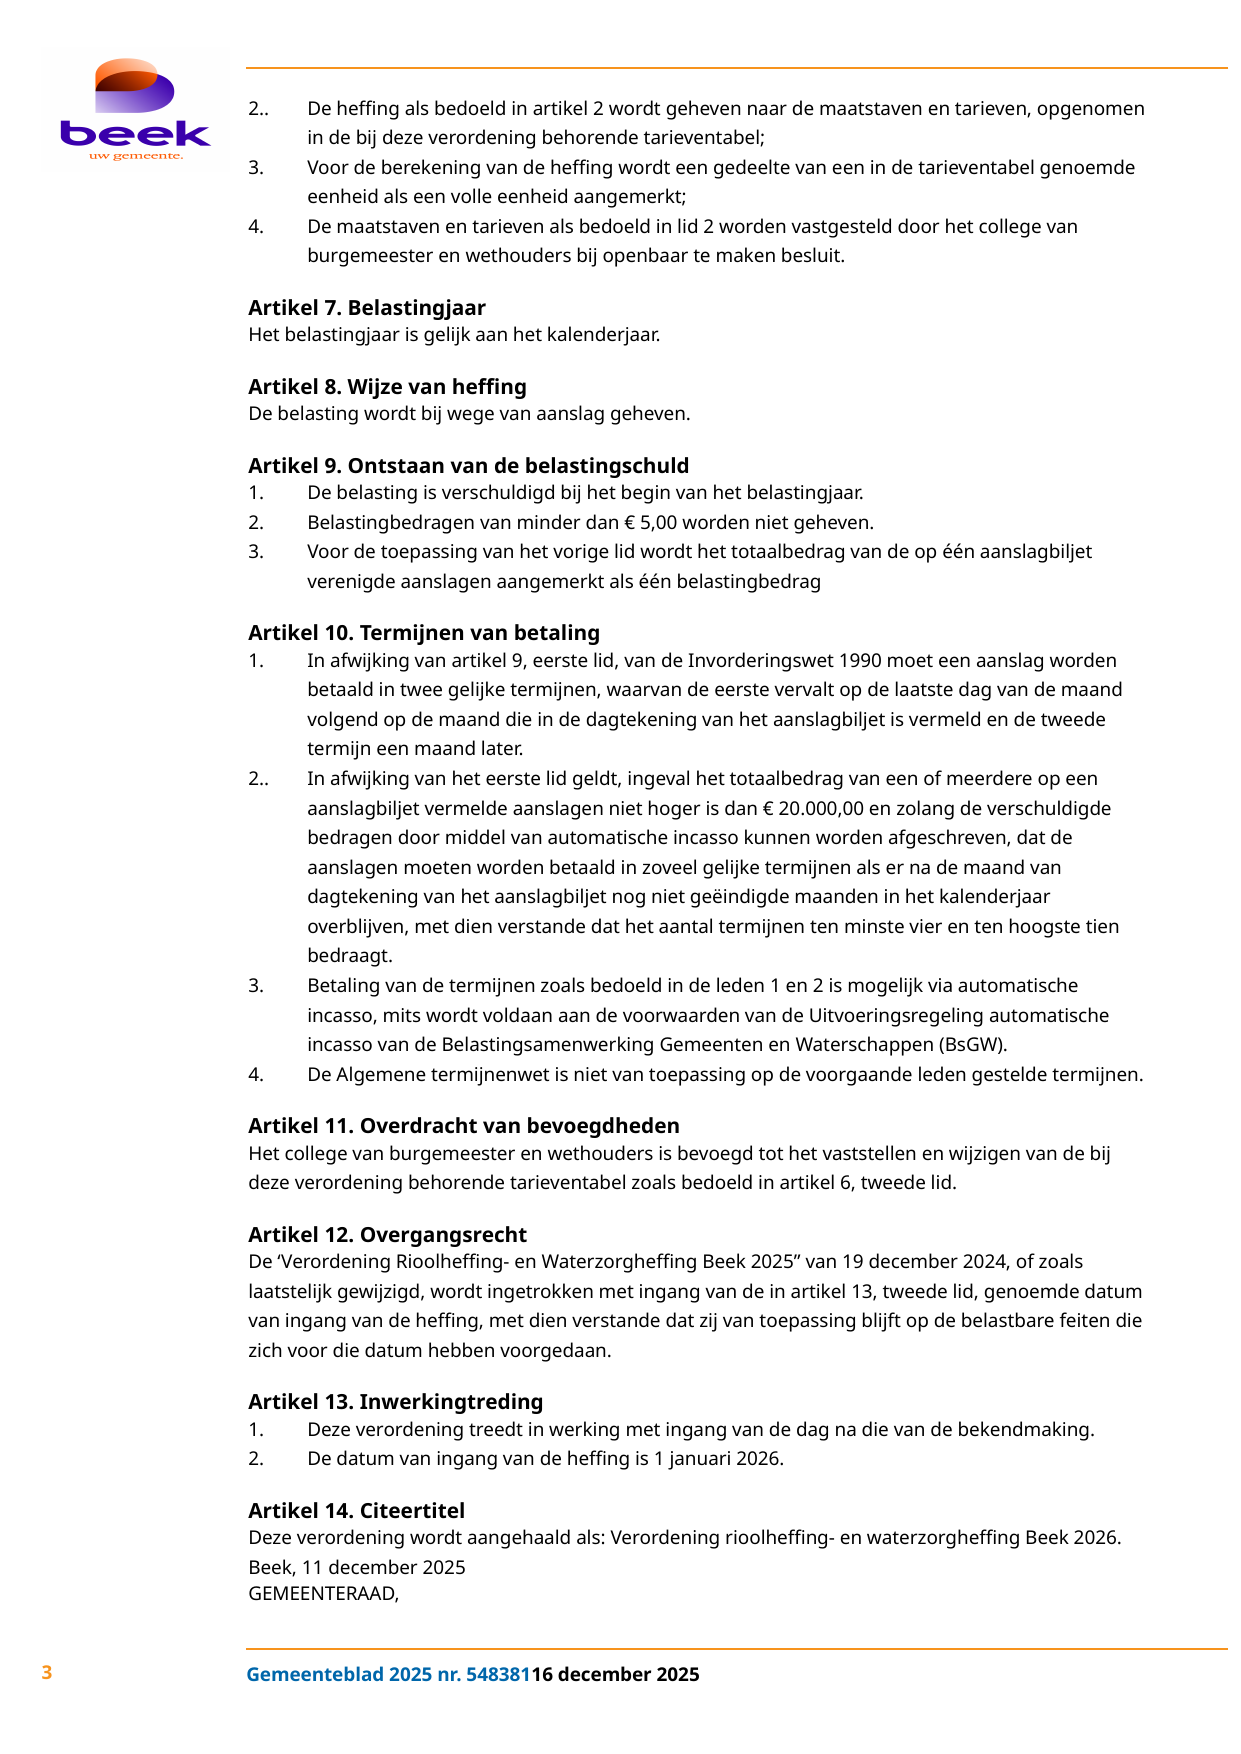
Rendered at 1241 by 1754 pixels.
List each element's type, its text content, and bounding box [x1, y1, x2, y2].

list In afwijking van het eerste lid geldt, ingeval het totaalbedrag van een of meerdere op een aanslagbiljet vermelde aanslagen niet hoger is dan € 20.000,00 en zolang de verschuldigde bedragen door middel van automatische incasso kunnen worden afgeschreven, dat de aanslagen moeten worden betaald in zoveel gelijke termijnen als er na de maand van dagtekening van het aanslagbiljet nog niet geëindigde maanden in het kalenderjaar overblijven, met dien verstande dat het aantal termijnen ten minste vier en ten hoogste tien bedraagt. [248, 765, 1152, 968]
text Artikel 9. Ontstaan van de belastingschuld [248, 451, 1152, 479]
text Artikel 12. Overgangsrecht [248, 1220, 1152, 1248]
list De Algemene termijnenwet is niet van toepassing op de voorgaande leden gestelde termijnen. [248, 1061, 1152, 1087]
list De heffing als bedoeld in artikel 2 wordt geheven naar de maatstaven en tarieven, opgenomen in de bij deze verordening behorende tarieventabel; [248, 95, 1152, 150]
list In afwijking van artikel 9, eerste lid, van de Invorderingswet 1990 moet een aanslag worden betaald in twee gelijke termijnen, waarvan de eerste vervalt op de laatste dag van de maand volgend op de maand die in de dagtekening van het aanslagbiljet is vermeld en de tweede termijn een maand later. [248, 647, 1152, 761]
text Artikel 7. Belastingjaar [248, 293, 1152, 322]
text Artikel 14. Citeertitel [248, 1496, 1152, 1524]
text Artikel 13. Inwerkingtreding [248, 1387, 1152, 1416]
list Voor de berekening van de heffing wordt een gedeelte van een in de tarieventabel genoemde eenheid als een volle eenheid aangemerkt; [248, 154, 1152, 209]
text Artikel 8. Wijze van heffing [248, 372, 1152, 400]
list Betaling van de termijnen zoals bedoeld in de leden 1 en 2 is mogelijk via automatische incasso, mits wordt voldaan aan de voorwaarden van de Uitvoeringsregeling automatische incasso van de Belastingsamenwerking Gemeenten en Waterschappen (BsGW). [248, 972, 1152, 1057]
text Het college van burgemeester en wethouders is bevoegd tot het vaststellen en wijzigen van de bij deze verordening behorende tarieventabel zoals bedoeld in artikel 6, tweede lid. [248, 1140, 1152, 1195]
list De belasting is verschuldigd bij het begin van het belastingjaar. [248, 479, 1152, 505]
text Artikel 11. Overdracht van bevoegdheden [248, 1111, 1152, 1140]
text Beek, 11 december 2025 [248, 1554, 1152, 1580]
list Deze verordening treedt in werking met ingang van de dag na die van de bekendmaking. [248, 1416, 1152, 1442]
picture [41, 47, 231, 172]
text Deze verordening wordt aangehaald als: Verordening rioolheffing- en waterzorgheffing Beek 2026. [248, 1524, 1152, 1550]
list Belastingbedragen van minder dan € 5,00 worden niet geheven. [248, 509, 1152, 534]
text GEMEENTERAAD, [248, 1580, 1152, 1605]
list De maatstaven en tarieven als bedoeld in lid 2 worden vastgesteld door het college van burgemeester en wethouders bij openbaar te maken besluit. [248, 213, 1152, 268]
text De belasting wordt bij wege van aanslag geheven. [248, 400, 1152, 426]
text Artikel 10. Termijnen van betaling [248, 618, 1152, 647]
list Voor de toepassing van het vorige lid wordt het totaalbedrag van de op één aanslagbiljet verenigde aanslagen aangemerkt als één belastingbedrag [248, 538, 1152, 594]
text De ‘Verordening Rioolheffing- en Waterzorgheffing Beek 2025” van 19 december 2024, of zoals laatstelijk gewijzigd, wordt ingetrokken met ingang van de in artikel 13, tweede lid, genoemde datum van ingang van de heffing, met dien verstande dat zij van toepassing blijft op de belastbare feiten die zich voor die datum hebben voorgedaan. [248, 1248, 1152, 1363]
text Het belastingjaar is gelijk aan het kalenderjaar. [248, 322, 1152, 347]
list De datum van ingang van de heffing is 1 januari 2026. [248, 1446, 1152, 1471]
